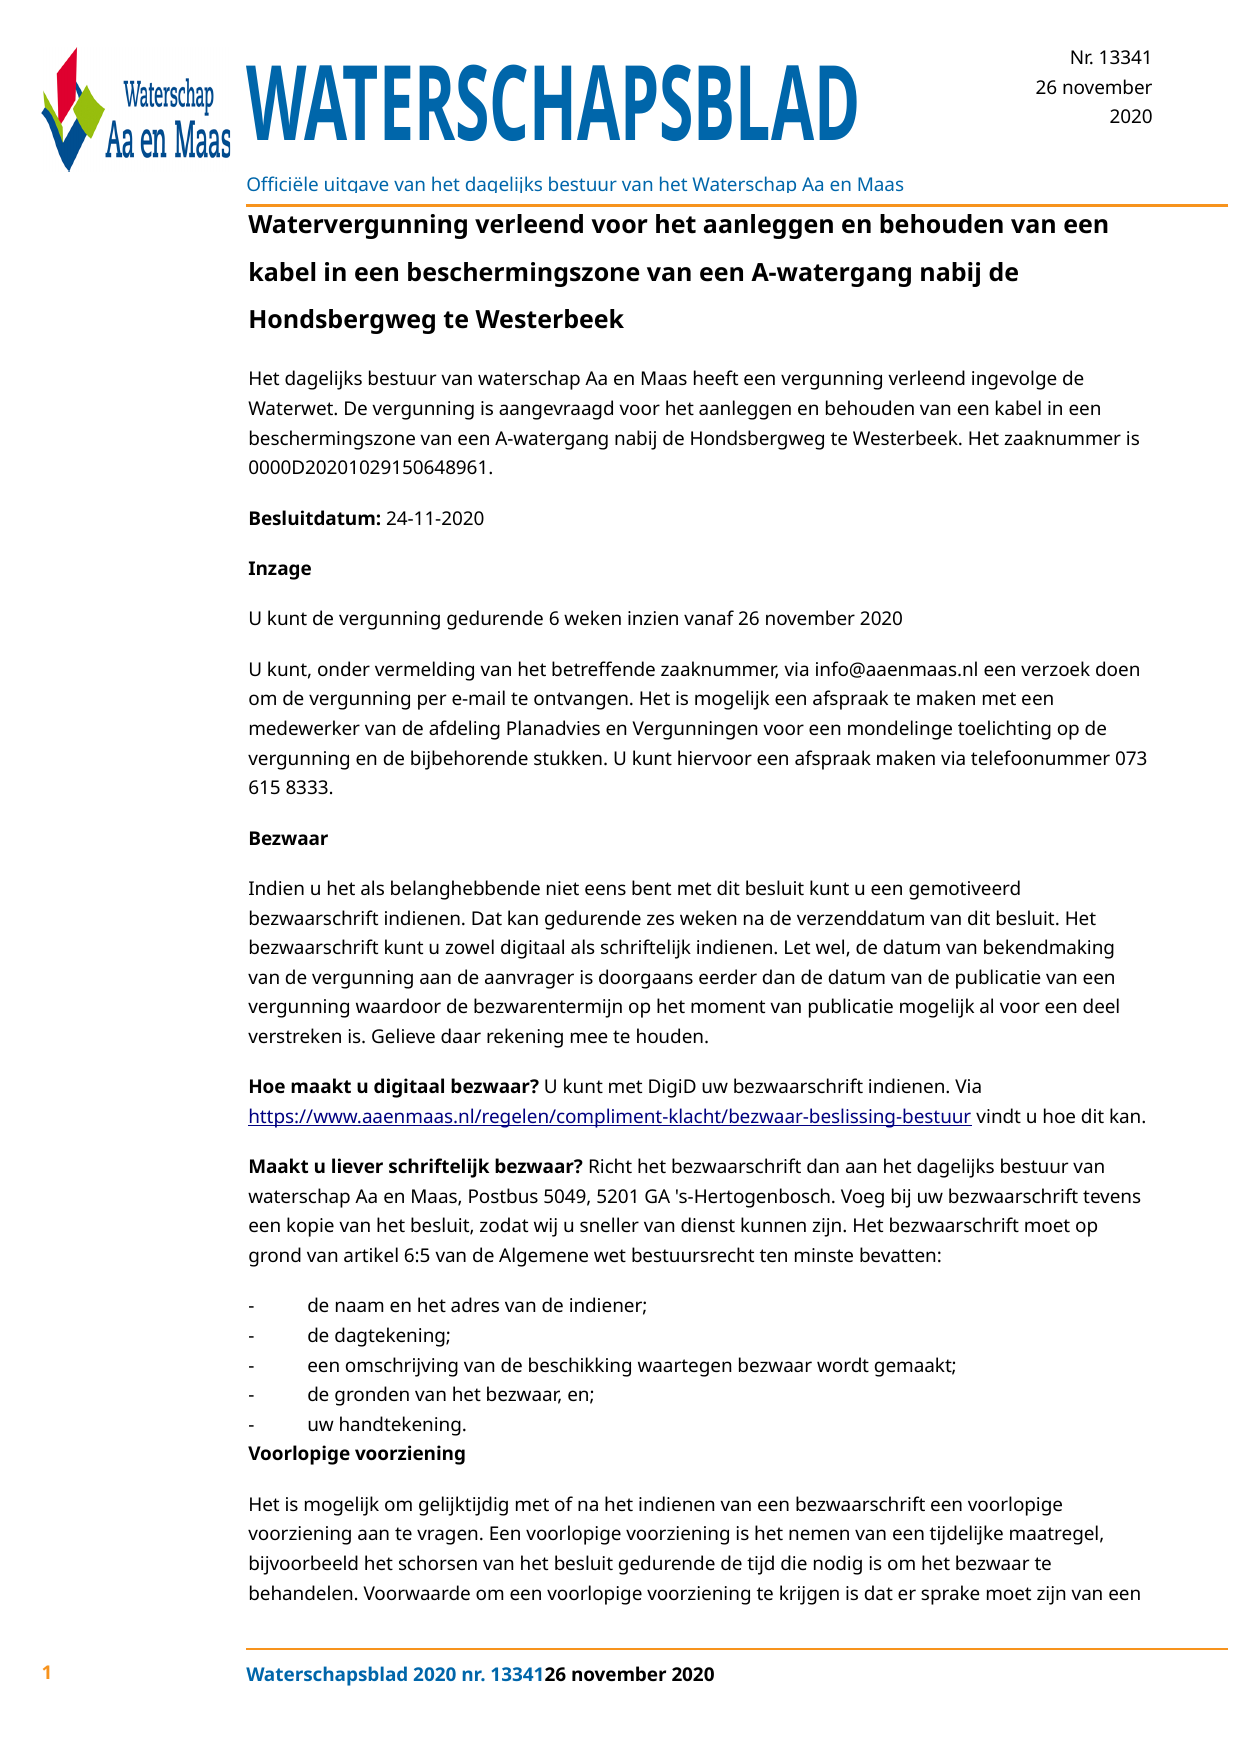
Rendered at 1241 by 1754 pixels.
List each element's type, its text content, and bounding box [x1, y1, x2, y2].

text U kunt de vergunning gedurende 6 weken inzien vanaf 26 november 2020 [248, 606, 1152, 631]
picture [41, 47, 231, 172]
text Het is mogelijk om gelijktijdig met of na het indienen van een bezwaarschrift een voorlopige voorziening aan te vragen. Een voorlopige voorziening is het nemen van een tijdelijke maatregel, bijvoorbeeld het schorsen van het besluit gedurende de tijd die nodig is om het bezwaar te behandelen. Voorwaarde om een voorlopige voorziening te krijgen is dat er sprake moet zijn van een [248, 1491, 1152, 1605]
text Hoe maakt u digitaal bezwaar? U kunt met DigiD uw bezwaarschrift indienen. Via https://www.aaenmaas.nl/regelen/compliment-klacht/bezwaar-beslissing-bestuur vindt u hoe dit kan. [248, 1073, 1152, 1129]
list de gronden van het bezwaar, en; [248, 1381, 1152, 1407]
text Maakt u liever schriftelijk bezwaar? Richt het bezwaarschrift dan aan het dagelijks bestuur van waterschap Aa en Maas, Postbus 5049, 5201 GA 's-Hertogenbosch. Voeg bij uw bezwaarschrift tevens een kopie van het besluit, zodat wij u sneller van dienst kunnen zijn. Het bezwaarschrift moet op grond van artikel 6:5 van de Algemene wet bestuursrecht ten minste bevatten: [248, 1153, 1152, 1268]
text Besluitdatum: 24-11-2020 [248, 505, 1152, 530]
text Voorlopige voorziening [248, 1441, 1152, 1466]
text Bezwaar [248, 825, 1152, 850]
list uw handtekening. [248, 1411, 1152, 1437]
text U kunt, onder vermelding van het betreffende zaaknummer, via info@aaenmaas.nl een verzoek doen om de vergunning per e-mail te ontvangen. Het is mogelijk een afspraak te maken met een medewerker van de afdeling Planadvies en Vergunningen voor een mondelinge toelichting op de vergunning en de bijbehorende stukken. U kunt hiervoor een afspraak maken via telefoonummer 073 615 8333. [248, 656, 1152, 800]
text Het dagelijks bestuur van waterschap Aa en Maas heeft een vergunning verleend ingevolge de Waterwet. De vergunning is aangevraagd voor het aanleggen en behouden van een kabel in een beschermingszone van een A-watergang nabij de Hondsbergweg te Westerbeek. Het zaaknummer is 0000D20201029150648961. [248, 366, 1152, 480]
list een omschrijving van de beschikking waartegen bezwaar wordt gemaakt; [248, 1352, 1152, 1377]
text Watervergunning verleend voor het aanleggen en behouden van een kabel in een beschermingszone van een A-watergang nabij de Hondsbergweg te Westerbeek [248, 207, 1152, 336]
list de naam en het adres van de indiener; [248, 1293, 1152, 1318]
list de dagtekening; [248, 1322, 1152, 1348]
text Indien u het als belanghebbende niet eens bent met dit besluit kunt u een gemotiveerd bezwaarschrift indienen. Dat kan gedurende zes weken na de verzenddatum van dit besluit. Het bezwaarschrift kunt u zowel digitaal als schriftelijk indienen. Let wel, de datum van bekendmaking van de vergunning aan de aanvrager is doorgaans eerder dan de datum van de publicatie van een vergunning waardoor de bezwarentermijn op het moment van publicatie mogelijk al voor een deel verstreken is. Gelieve daar rekening mee te houden. [248, 875, 1152, 1049]
text Inzage [248, 555, 1152, 581]
